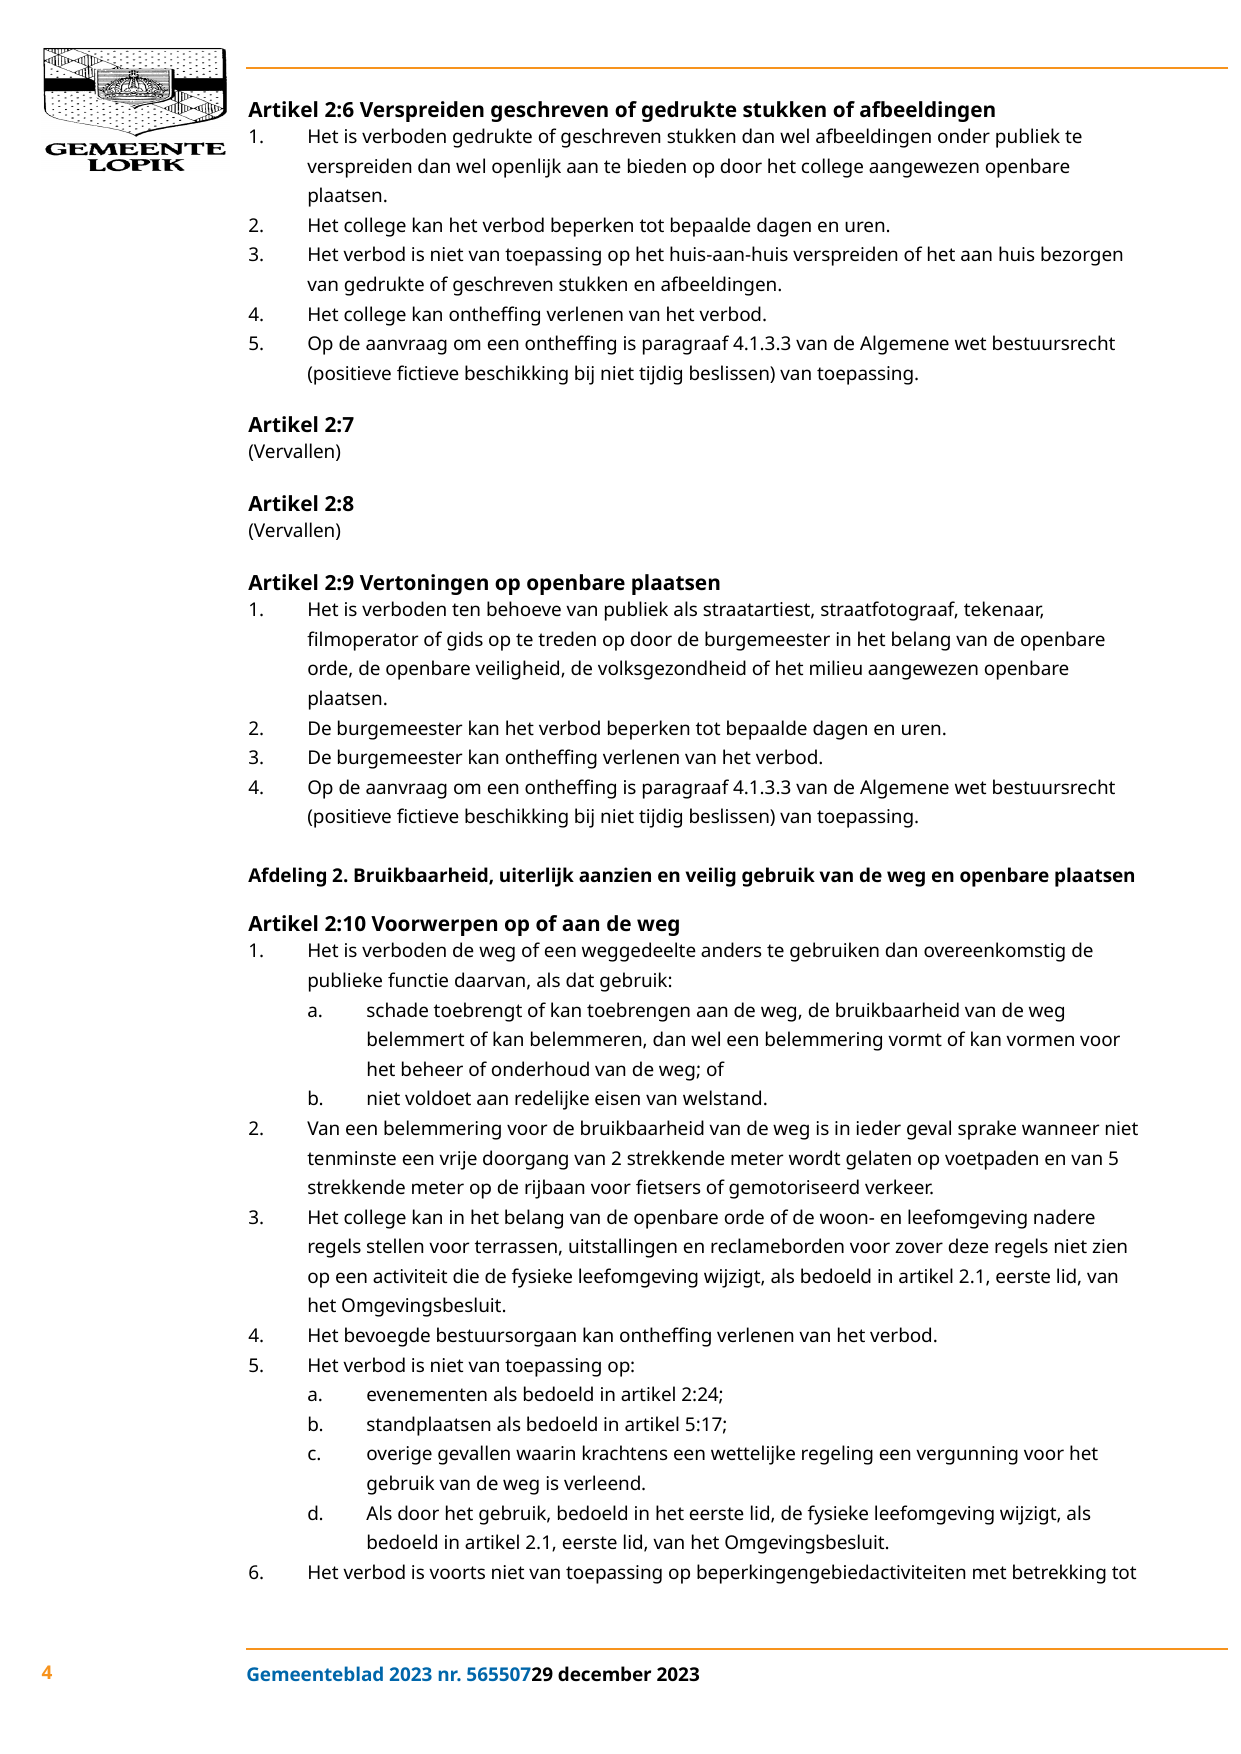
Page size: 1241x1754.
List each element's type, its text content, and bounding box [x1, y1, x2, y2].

text Artikel 2:8 [248, 489, 1152, 518]
text Artikel 2:9 Vertoningen op openbare plaatsen [248, 568, 1152, 596]
list Het college kan ontheffing verlenen van het verbod. [248, 301, 1152, 326]
list Het college kan het verbod beperken tot bepaalde dagen en uren. [248, 212, 1152, 238]
picture [41, 47, 231, 172]
list overige gevallen waarin krachtens een wettelijke regeling een vergunning voor het gebruik van de weg is verleend. [307, 1441, 1152, 1496]
text (Vervallen) [248, 439, 1152, 464]
list Het is verboden ten behoeve van publiek als straatartiest, straatfotograaf, tekenaar, filmoperator of gids op te treden op door de burgemeester in het belang van de openbare orde, de openbare veiligheid, de volksgezondheid of het milieu aangewezen openbare plaatsen. [248, 596, 1152, 711]
list standplaatsen als bedoeld in artikel 5:17; [307, 1411, 1152, 1437]
list Het verbod is niet van toepassing op: [248, 1352, 1152, 1378]
text Artikel 2:6 Verspreiden geschreven of gedrukte stukken of afbeeldingen [248, 95, 1152, 123]
list De burgemeester kan ontheffing verlenen van het verbod. [248, 744, 1152, 770]
list schade toebrengt of kan toebrengen aan de weg, de bruikbaarheid van de weg belemmert of kan belemmeren, dan wel een belemmering vormt of kan vormen voor het beheer of onderhoud van de weg; of [307, 997, 1152, 1082]
list Het verbod is niet van toepassing op het huis-aan-huis verspreiden of het aan huis bezorgen van gedrukte of geschreven stukken en afbeeldingen. [248, 242, 1152, 297]
list De burgemeester kan het verbod beperken tot bepaalde dagen en uren. [248, 715, 1152, 741]
text Artikel 2:7 [248, 410, 1152, 439]
list Het is verboden gedrukte of geschreven stukken dan wel afbeeldingen onder publiek te verspreiden dan wel openlijk aan te bieden op door het college aangewezen openbare plaatsen. [248, 123, 1152, 208]
text Afdeling 2. Bruikbaarheid, uiterlijk aanzien en veilig gebruik van de weg en openbare plaatsen [248, 863, 1152, 888]
list Het is verboden de weg of een weggedeelte anders te gebruiken dan overeenkomstig de publieke functie daarvan, als dat gebruik: [248, 938, 1152, 993]
list evenementen als bedoeld in artikel 2:24; [307, 1381, 1152, 1407]
list Op de aanvraag om een ontheffing is paragraaf 4.1.3.3 van de Algemene wet bestuursrecht (positieve fictieve beschikking bij niet tijdig beslissen) van toepassing. [248, 774, 1152, 829]
list Het bevoegde bestuursorgaan kan ontheffing verlenen van het verbod. [248, 1322, 1152, 1348]
list Het college kan in het belang van de openbare orde of de woon- en leefomgeving nadere regels stellen voor terrassen, uitstallingen en reclameborden voor zover deze regels niet zien op een activiteit die de fysieke leefomgeving wijzigt, als bedoeld in artikel 2.1, eerste lid, van het Omgevingsbesluit. [248, 1204, 1152, 1318]
text (Vervallen) [248, 518, 1152, 543]
list Het verbod is voorts niet van toepassing op beperkingengebiedactiviteiten met betrekking tot [248, 1559, 1152, 1585]
text Artikel 2:10 Voorwerpen op of aan de weg [248, 909, 1152, 938]
list niet voldoet aan redelijke eisen van welstand. [307, 1086, 1152, 1111]
list Op de aanvraag om een ontheffing is paragraaf 4.1.3.3 van de Algemene wet bestuursrecht (positieve fictieve beschikking bij niet tijdig beslissen) van toepassing. [248, 330, 1152, 386]
list Van een belemmering voor de bruikbaarheid van de weg is in ieder geval sprake wanneer niet tenminste een vrije doorgang van 2 strekkende meter wordt gelaten op voetpaden en van 5 strekkende meter op de rijbaan voor fietsers of gemotoriseerd verkeer. [248, 1115, 1152, 1200]
list Als door het gebruik, bedoeld in het eerste lid, de fysieke leefomgeving wijzigt, als bedoeld in artikel 2.1, eerste lid, van het Omgevingsbesluit. [307, 1500, 1152, 1555]
